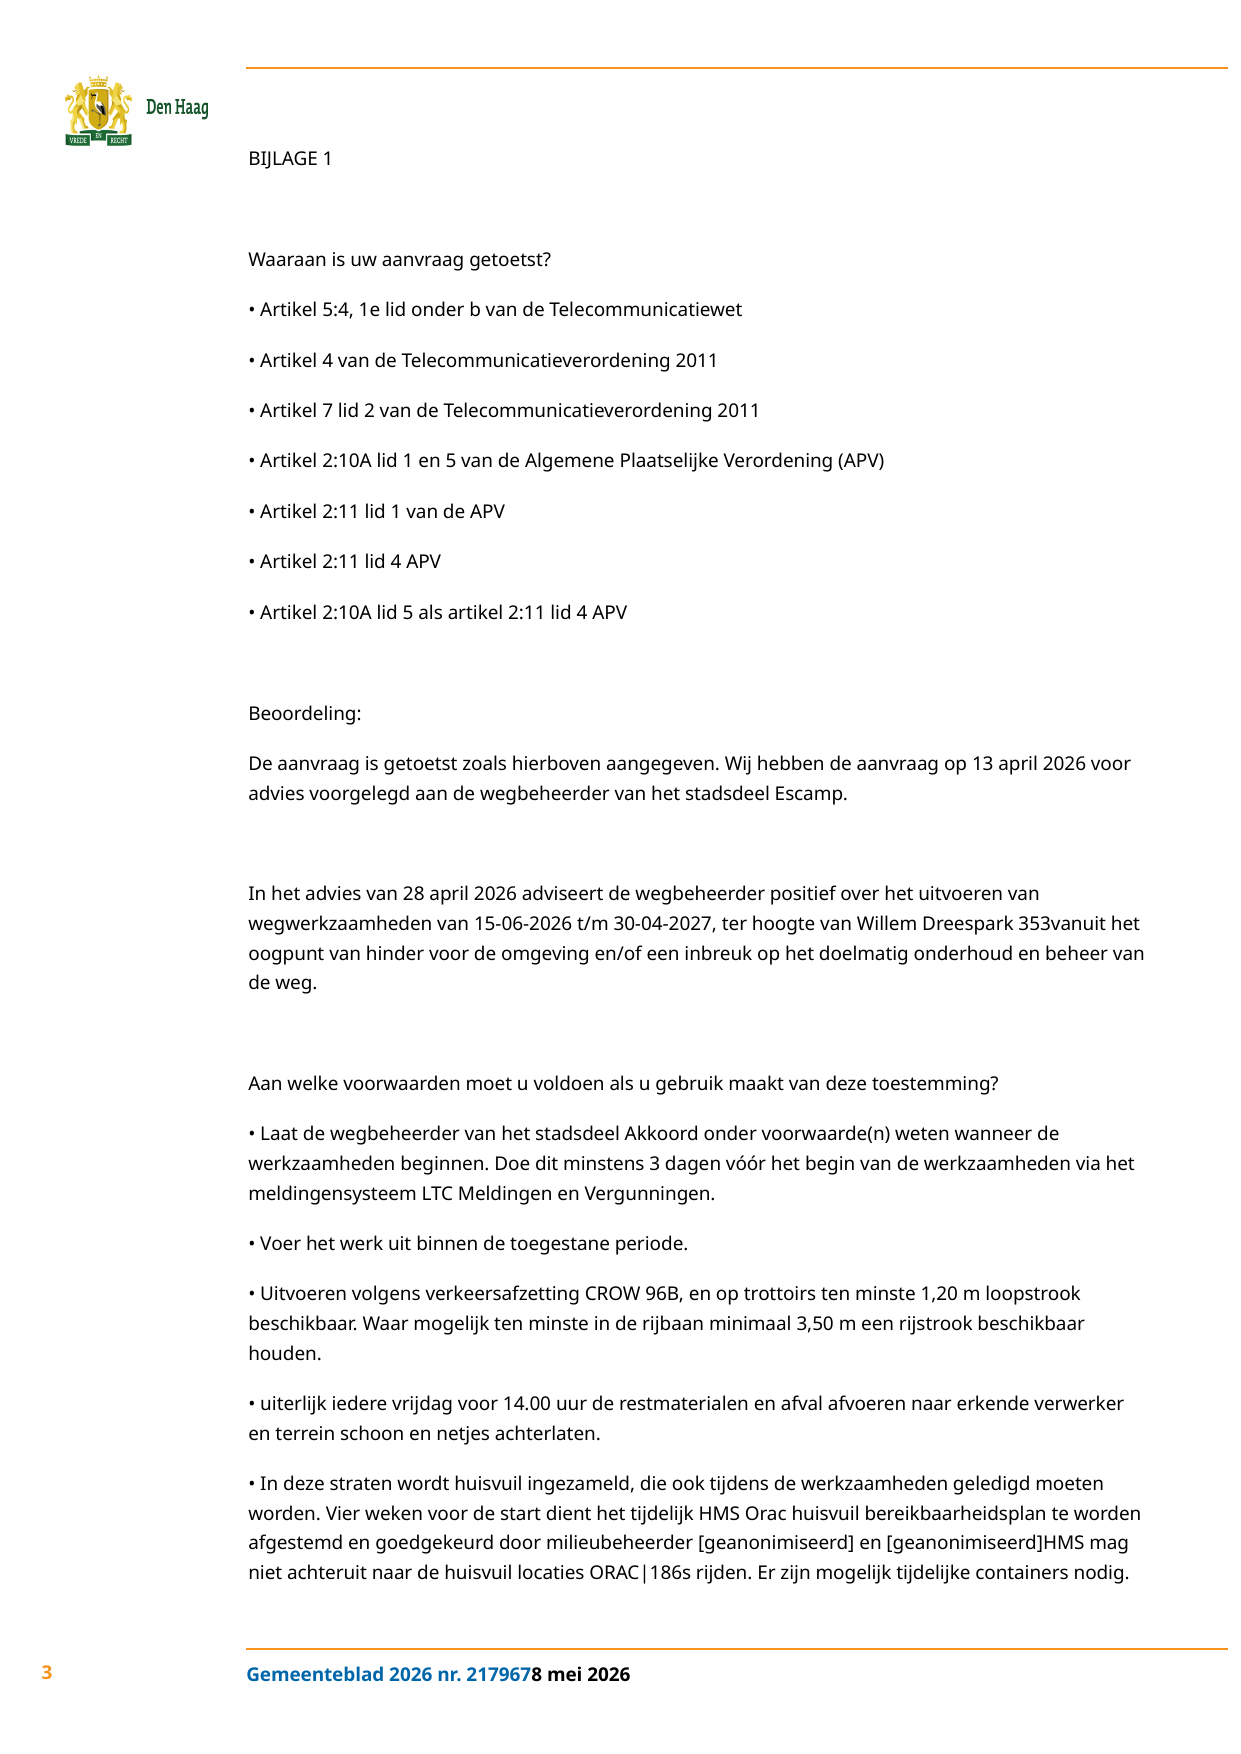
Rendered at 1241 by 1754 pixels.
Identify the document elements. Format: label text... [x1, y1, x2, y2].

picture [41, 47, 231, 172]
text Waaraan is uw aanvraag getoetst? [248, 246, 1152, 272]
text • Laat de wegbeheerder van het stadsdeel Akkoord onder voorwaarde(n) weten wanneer de werkzaamheden beginnen. Doe dit minstens 3 dagen vóór het begin van de werkzaamheden via het meldingensysteem LTC Meldingen en Vergunningen. [248, 1121, 1152, 1206]
text BIJLAGE 1 [248, 145, 1152, 171]
text Beoordeling: [248, 700, 1152, 726]
text De aanvraag is getoetst zoals hierboven aangegeven. Wij hebben de aanvraag op 13 april 2026 voor advies voorgelegd aan de wegbeheerder van het stadsdeel Escamp. [248, 750, 1152, 806]
text • Artikel 2:10A lid 1 en 5 van de Algemene Plaatselijke Verordening (APV) [248, 448, 1152, 473]
text • uiterlijk iedere vrijdag voor 14.00 uur de restmaterialen en afval afvoeren naar erkende verwerker en terrein schoon en netjes achterlaten. [248, 1390, 1152, 1446]
text • Artikel 7 lid 2 van de Telecommunicatieverordening 2011 [248, 397, 1152, 423]
text • In deze straten wordt huisvuil ingezameld, die ook tijdens de werkzaamheden geledigd moeten worden. Vier weken voor de start dient het tijdelijk HMS Orac huisvuil bereikbaarheidsplan te worden afgestemd en goedgekeurd door milieubeheerder [geanonimiseerd] en [geanonimiseerd]HMS mag niet achteruit naar de huisvuil locaties ORAC|186s rijden. Er zijn mogelijk tijdelijke containers nodig. [248, 1470, 1152, 1585]
text • Artikel 2:11 lid 1 van de APV [248, 498, 1152, 524]
text • Voer het werk uit binnen de toegestane periode. [248, 1230, 1152, 1256]
text • Artikel 2:10A lid 5 als artikel 2:11 lid 4 APV [248, 599, 1152, 625]
text • Artikel 4 van de Telecommunicatieverordening 2011 [248, 347, 1152, 373]
text Aan welke voorwaarden moet u voldoen als u gebruik maakt van deze toestemming? [248, 1070, 1152, 1096]
text • Artikel 5:4, 1e lid onder b van de Telecommunicatiewet [248, 296, 1152, 322]
text • Uitvoeren volgens verkeersafzetting CROW 96B, en op trottoirs ten minste 1,20 m loopstrook beschikbaar. Waar mogelijk ten minste in de rijbaan minimaal 3,50 m een rijstrook beschikbaar houden. [248, 1281, 1152, 1366]
text • Artikel 2:11 lid 4 APV [248, 548, 1152, 574]
text In het advies van 28 april 2026 adviseert de wegbeheerder positief over het uitvoeren van wegwerkzaamheden van 15-06-2026 t/m 30-04-2027, ter hoogte van Willem Dreespark 353vanuit het oogpunt van hinder voor de omgeving en/of een inbreuk op het doelmatig onderhoud en beheer van de weg. [248, 881, 1152, 995]
